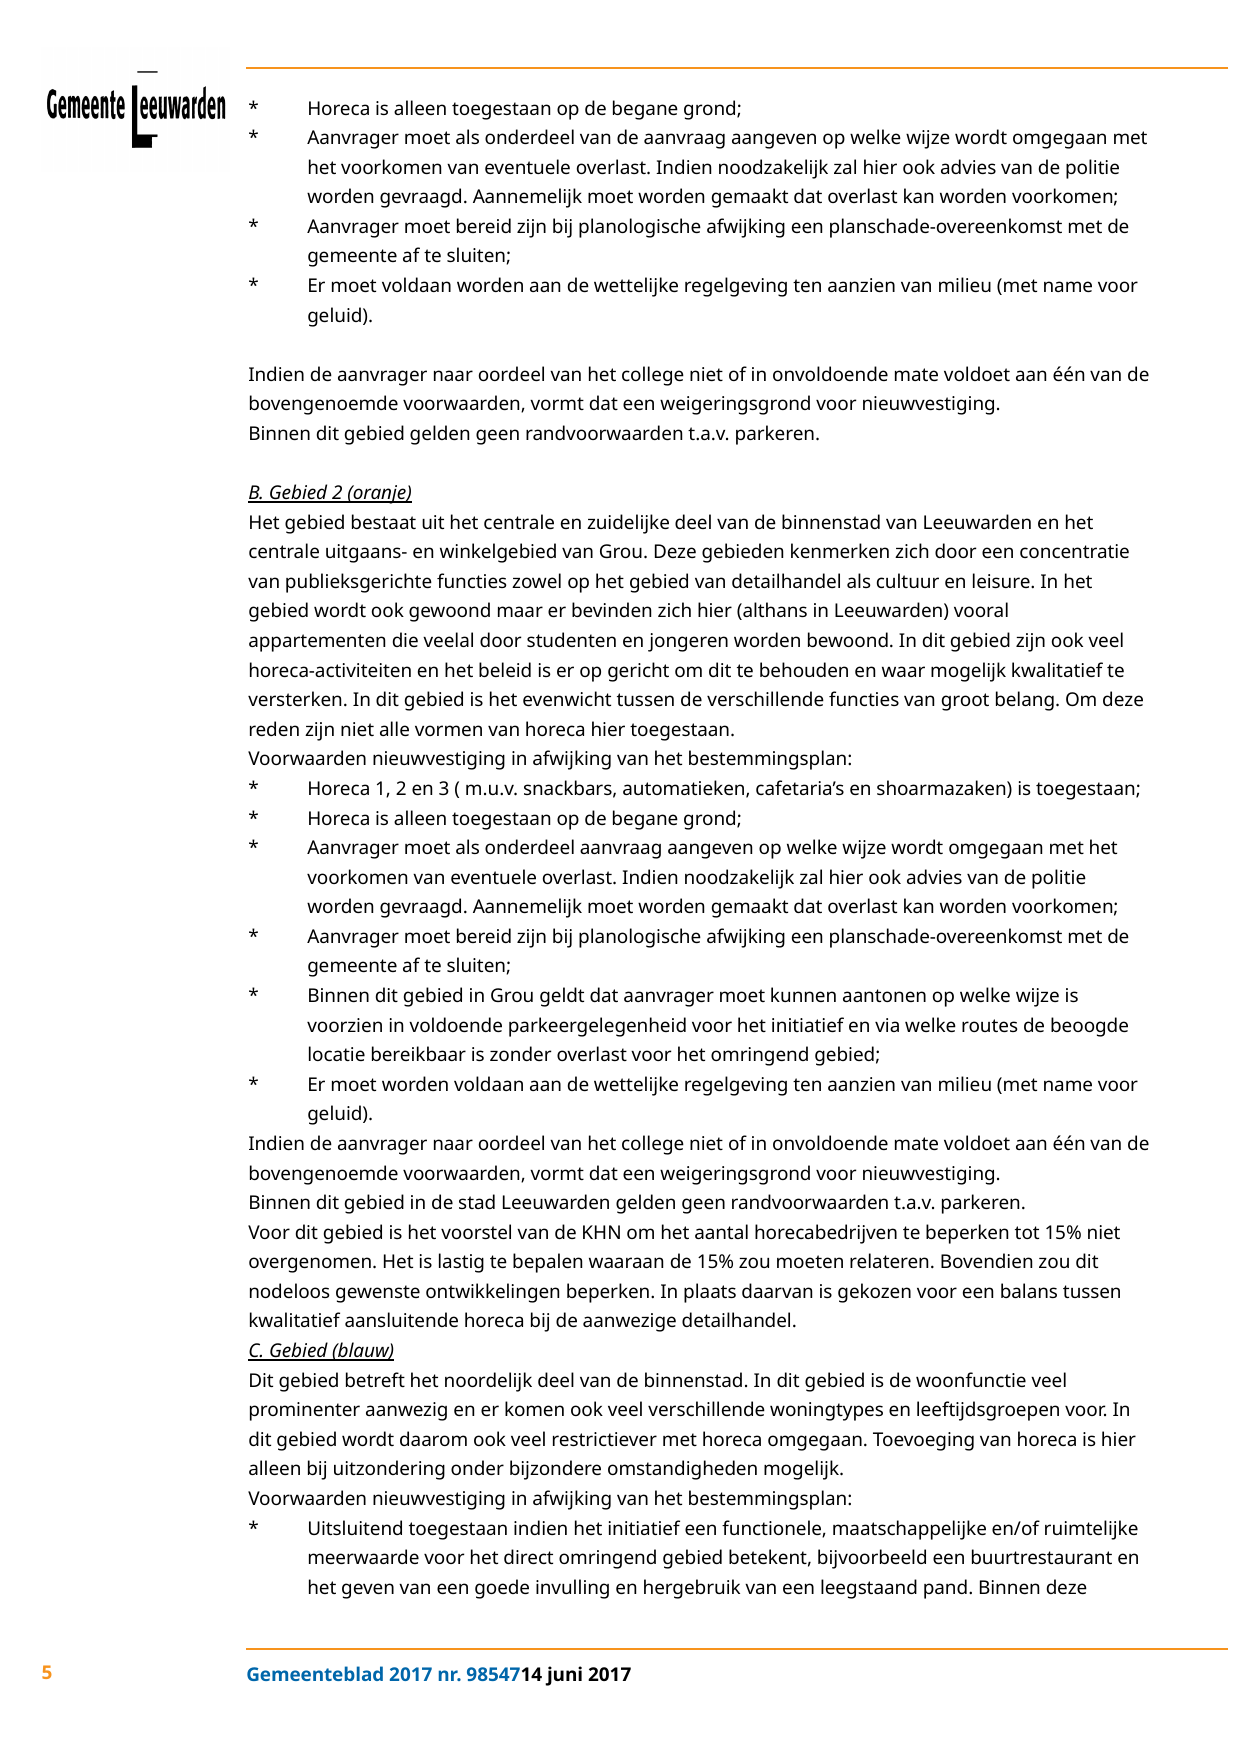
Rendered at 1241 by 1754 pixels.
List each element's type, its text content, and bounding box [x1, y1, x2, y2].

text Binnen dit gebied gelden geen randvoorwaarden t.a.v. parkeren. [248, 420, 1152, 446]
list Horeca is alleen toegestaan op de begane grond; [248, 95, 1152, 121]
list Er moet voldaan worden aan de wettelijke regelgeving ten aanzien van milieu (met name voor geluid). [248, 272, 1152, 328]
list Horeca is alleen toegestaan op de begane grond; [248, 805, 1152, 831]
list Horeca 1, 2 en 3 ( m.u.v. snackbars, automatieken, cafetaria’s en shoarmazaken) is toegestaan; [248, 775, 1152, 801]
list Aanvrager moet als onderdeel aanvraag aangeven op welke wijze wordt omgegaan met het voorkomen van eventuele overlast. Indien noodzakelijk zal hier ook advies van de politie worden gevraagd. Aannemelijk moet worden gemaakt dat overlast kan worden voorkomen; [248, 834, 1152, 919]
text Voor dit gebied is het voorstel van de KHN om het aantal horecabedrijven te beperken tot 15% niet overgenomen. Het is lastig te bepalen waaraan de 15% zou moeten relateren. Bovendien zou dit nodeloos gewenste ontwikkelingen beperken. In plaats daarvan is gekozen voor een balans tussen kwalitatief aansluitende horeca bij de aanwezige detailhandel. [248, 1219, 1152, 1333]
text Indien de aanvrager naar oordeel van het college niet of in onvoldoende mate voldoet aan één van de bovengenoemde voorwaarden, vormt dat een weigeringsgrond voor nieuwvestiging. [248, 1130, 1152, 1186]
text Voorwaarden nieuwvestiging in afwijking van het bestemmingsplan: [248, 746, 1152, 771]
text Indien de aanvrager naar oordeel van het college niet of in onvoldoende mate voldoet aan één van de bovengenoemde voorwaarden, vormt dat een weigeringsgrond voor nieuwvestiging. [248, 361, 1152, 416]
text Voorwaarden nieuwvestiging in afwijking van het bestemmingsplan: [248, 1485, 1152, 1511]
text C. Gebied (blauw) [248, 1337, 1152, 1363]
picture [41, 47, 231, 172]
text Binnen dit gebied in de stad Leeuwarden gelden geen randvoorwaarden t.a.v. parkeren. [248, 1189, 1152, 1215]
list Aanvrager moet bereid zijn bij planologische afwijking een planschade-overeenkomst met de gemeente af te sluiten; [248, 923, 1152, 978]
list Aanvrager moet als onderdeel van de aanvraag aangeven op welke wijze wordt omgegaan met het voorkomen van eventuele overlast. Indien noodzakelijk zal hier ook advies van de politie worden gevraagd. Aannemelijk moet worden gemaakt dat overlast kan worden voorkomen; [248, 124, 1152, 209]
list Aanvrager moet bereid zijn bij planologische afwijking een planschade-overeenkomst met de gemeente af te sluiten; [248, 213, 1152, 268]
list Binnen dit gebied in Grou geldt dat aanvrager moet kunnen aantonen op welke wijze is voorzien in voldoende parkeergelegenheid voor het initiatief en via welke routes de beoogde locatie bereikbaar is zonder overlast voor het omringend gebied; [248, 982, 1152, 1067]
list Uitsluitend toegestaan indien het initiatief een functionele, maatschappelijke en/of ruimtelijke meerwaarde voor het direct omringend gebied betekent, bijvoorbeeld een buurtrestaurant en het geven van een goede invulling en hergebruik van een leegstaand pand. Binnen deze [248, 1515, 1152, 1600]
text Het gebied bestaat uit het centrale en zuidelijke deel van de binnenstad van Leeuwarden en het centrale uitgaans- en winkelgebied van Grou. Deze gebieden kenmerken zich door een concentratie van publieksgerichte functies zowel op het gebied van detailhandel als cultuur en leisure. In het gebied wordt ook gewoond maar er bevinden zich hier (althans in Leeuwarden) vooral appartementen die veelal door studenten en jongeren worden bewoond. In dit gebied zijn ook veel horeca-activiteiten en het beleid is er op gericht om dit te behouden en waar mogelijk kwalitatief te versterken. In dit gebied is het evenwicht tussen de verschillende functies van groot belang. Om deze reden zijn niet alle vormen van horeca hier toegestaan. [248, 509, 1152, 742]
text Dit gebied betreft het noordelijk deel van de binnenstad. In dit gebied is de woonfunctie veel prominenter aanwezig en er komen ook veel verschillende woningtypes en leeftijdsgroepen voor. In dit gebied wordt daarom ook veel restrictiever met horeca omgegaan. Toevoeging van horeca is hier alleen bij uitzondering onder bijzondere omstandigheden mogelijk. [248, 1367, 1152, 1481]
list Er moet worden voldaan aan de wettelijke regelgeving ten aanzien van milieu (met name voor geluid). [248, 1071, 1152, 1126]
text B. Gebied 2 (oranje) [248, 479, 1152, 505]
